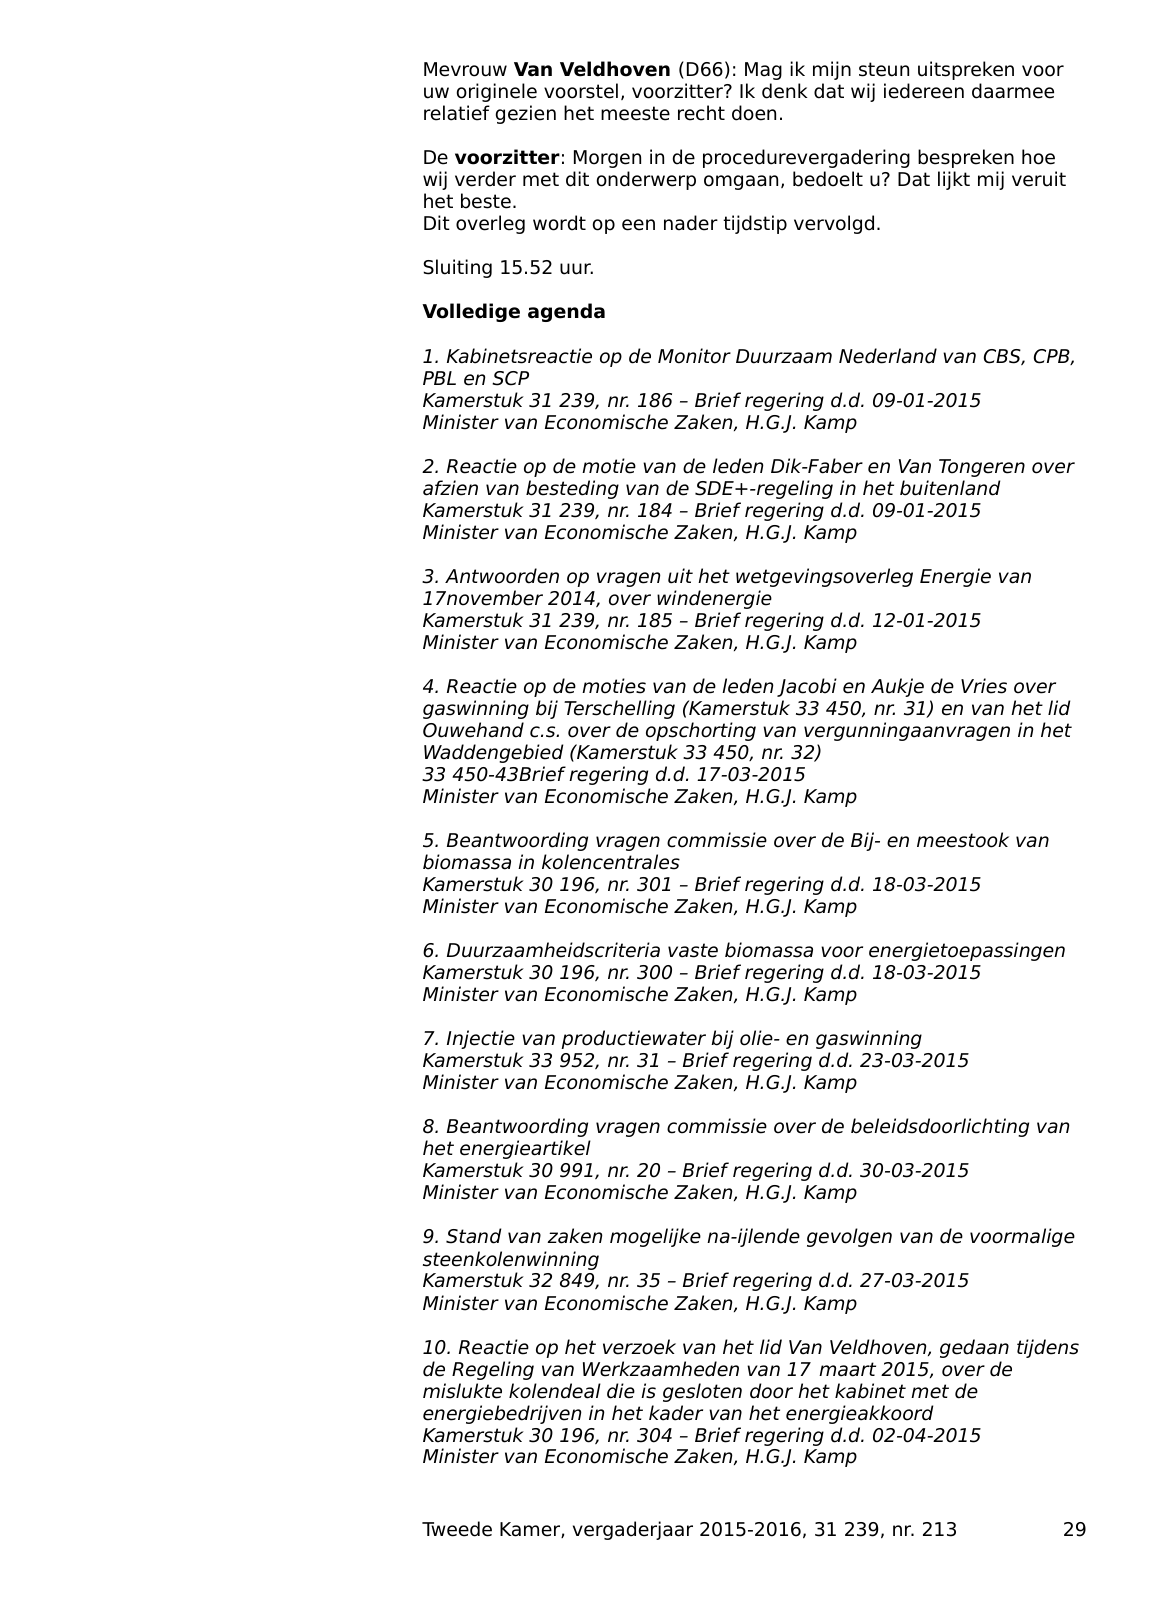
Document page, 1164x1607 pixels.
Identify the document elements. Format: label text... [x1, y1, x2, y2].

text Minister van Economische Zaken, H.G.J. Kamp [422, 1182, 1087, 1204]
text Kamerstuk 32 849, nr. 35 – Brief regering d.d. 27-03-2015 [422, 1270, 1087, 1292]
text 3. Antwoorden op vragen uit het wetgevingsoverleg Energie van 17november 2014, over windenergie [422, 566, 1087, 610]
text Minister van Economische Zaken, H.G.J. Kamp [422, 1072, 1087, 1094]
text Minister van Economische Zaken, H.G.J. Kamp [422, 896, 1087, 918]
text Minister van Economische Zaken, H.G.J. Kamp [422, 522, 1087, 544]
text 10. Reactie op het verzoek van het lid Van Veldhoven, gedaan tijdens de Regeling van Werkzaamheden van 17 maart 2015, over de mislukte kolendeal die is gesloten door het kabinet met de energiebedrijven in het kader van het energieakkoord [422, 1337, 1087, 1424]
text 33 450-43Brief regering d.d. 17-03-2015 [422, 764, 1087, 786]
text 4. Reactie op de moties van de leden Jacobi en Aukje de Vries over gaswinning bij Terschelling (Kamerstuk 33 450, nr. 31) en van het lid Ouwehand c.s. over de opschorting van vergunningaanvragen in het Waddengebied (Kamerstuk 33 450, nr. 32) [422, 676, 1087, 764]
text Sluiting 15.52 uur. [422, 257, 1087, 279]
text Minister van Economische Zaken, H.G.J. Kamp [422, 412, 1087, 433]
text 7. Injectie van productiewater bij olie- en gaswinning [422, 1028, 1087, 1050]
text Kamerstuk 30 196, nr. 300 – Brief regering d.d. 18-03-2015 [422, 962, 1087, 984]
text Minister van Economische Zaken, H.G.J. Kamp [422, 786, 1087, 808]
text 2. Reactie op de motie van de leden Dik-Faber en Van Tongeren over afzien van besteding van de SDE+-regeling in het buitenland [422, 456, 1087, 500]
text Minister van Economische Zaken, H.G.J. Kamp [422, 632, 1087, 654]
text Kamerstuk 31 239, nr. 185 – Brief regering d.d. 12-01-2015 [422, 610, 1087, 632]
text Dit overleg wordt op een nader tijdstip vervolgd. [422, 213, 1087, 235]
text Minister van Economische Zaken, H.G.J. Kamp [422, 1292, 1087, 1314]
text Minister van Economische Zaken, H.G.J. Kamp [422, 1446, 1087, 1468]
text 5. Beantwoording vragen commissie over de Bij- en meestook van biomassa in kolencentrales [422, 830, 1087, 874]
text Kamerstuk 30 991, nr. 20 – Brief regering d.d. 30-03-2015 [422, 1160, 1087, 1182]
text Kamerstuk 30 196, nr. 304 – Brief regering d.d. 02-04-2015 [422, 1424, 1087, 1446]
text 9. Stand van zaken mogelijke na-ijlende gevolgen van de voormalige steenkolenwinning [422, 1226, 1087, 1270]
text 1. Kabinetsreactie op de Monitor Duurzaam Nederland van CBS, CPB, PBL en SCP [422, 346, 1087, 389]
text Kamerstuk 30 196, nr. 301 – Brief regering d.d. 18-03-2015 [422, 874, 1087, 896]
text Mevrouw Van Veldhoven (D66): Mag ik mijn steun uitspreken voor uw originele voorstel, voorzitter? Ik denk dat wij iedereen daarmee relatief gezien het meeste recht doen. [422, 59, 1087, 125]
subtitle Volledige agenda [422, 301, 1087, 323]
text Kamerstuk 31 239, nr. 184 – Brief regering d.d. 09-01-2015 [422, 500, 1087, 522]
text 8. Beantwoording vragen commissie over de beleidsdoorlichting van het energieartikel [422, 1116, 1087, 1160]
text Minister van Economische Zaken, H.G.J. Kamp [422, 984, 1087, 1006]
text Kamerstuk 31 239, nr. 186 – Brief regering d.d. 09-01-2015 [422, 389, 1087, 412]
text De voorzitter: Morgen in de procedurevergadering bespreken hoe wij verder met dit onderwerp omgaan, bedoelt u? Dat lijkt mij veruit het beste. [422, 147, 1087, 213]
text Kamerstuk 33 952, nr. 31 – Brief regering d.d. 23-03-2015 [422, 1050, 1087, 1072]
text 6. Duurzaamheidscriteria vaste biomassa voor energietoepassingen [422, 940, 1087, 962]
